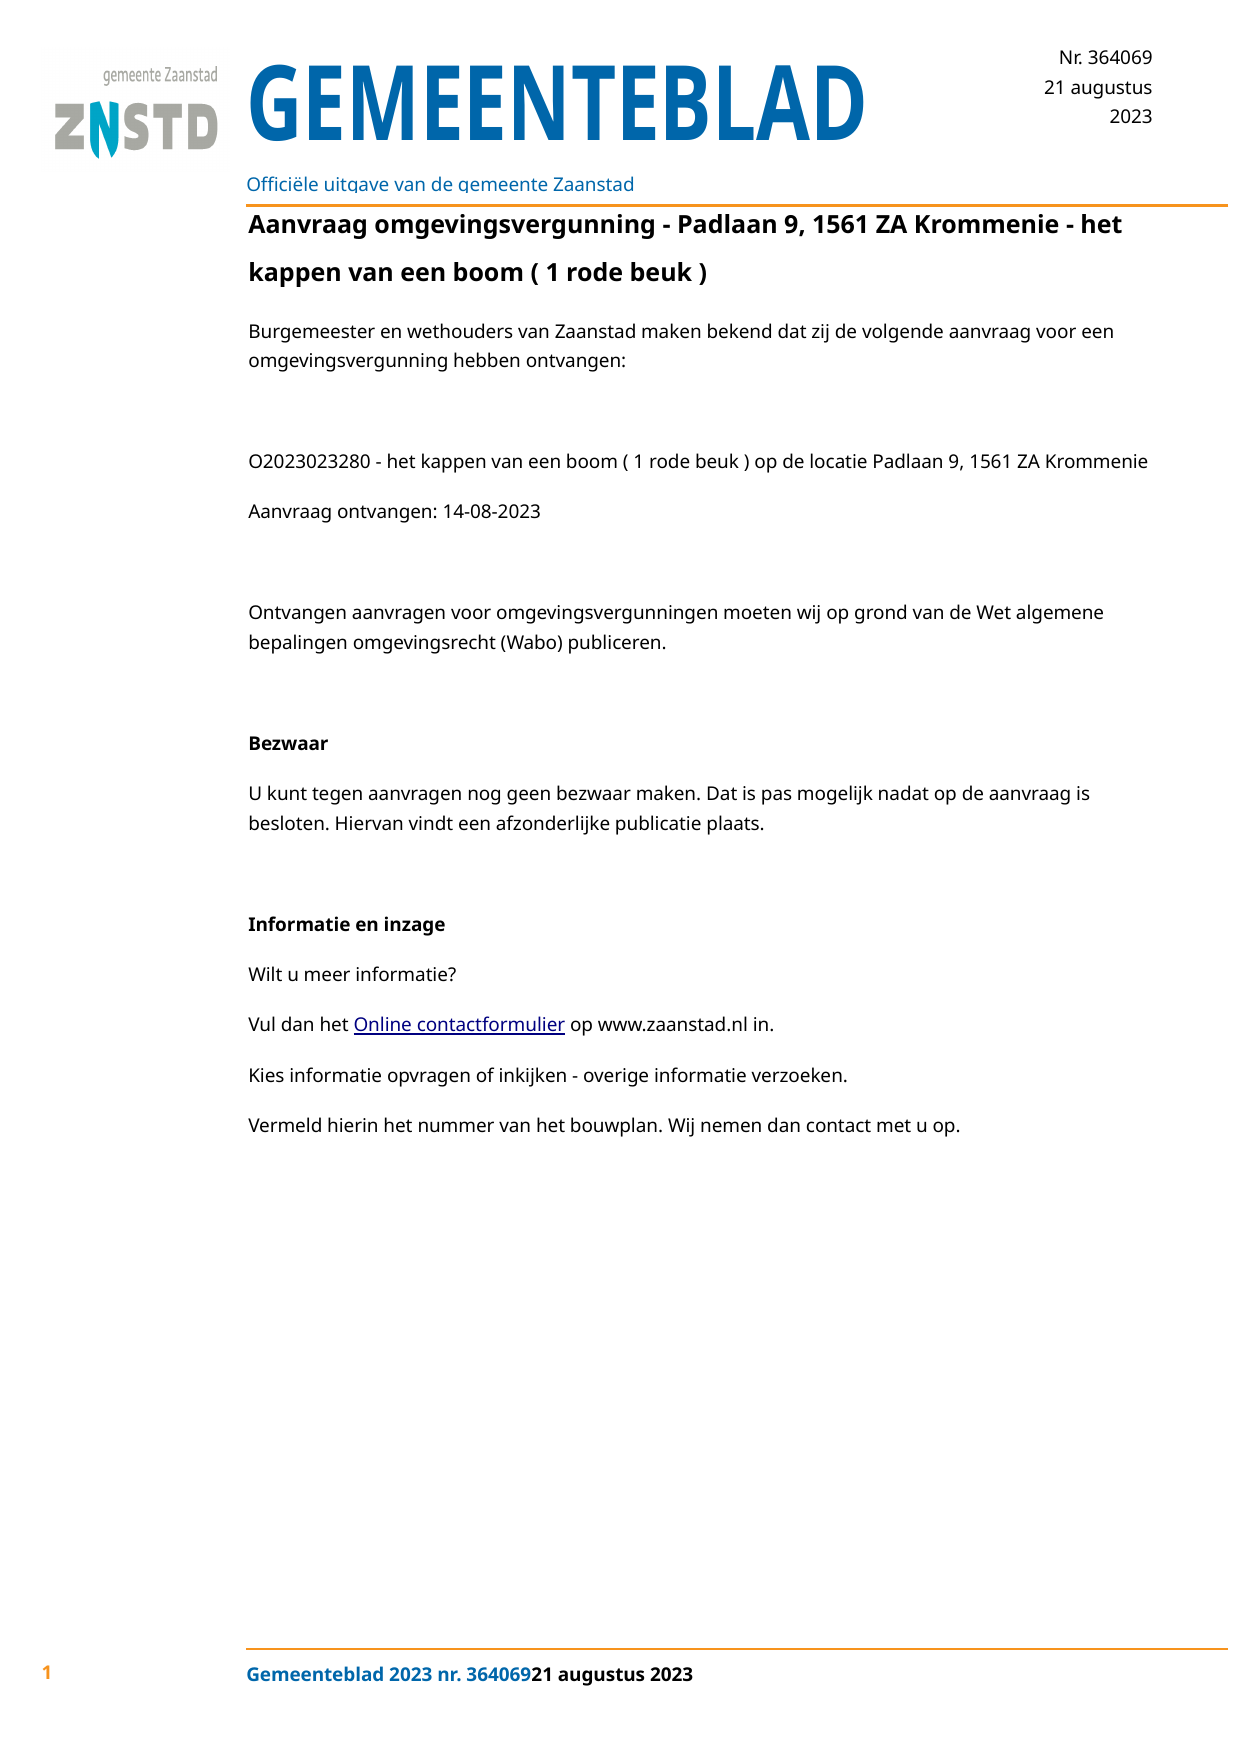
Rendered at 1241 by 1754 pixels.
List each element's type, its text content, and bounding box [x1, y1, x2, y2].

text Aanvraag omgevingsvergunning - Padlaan 9, 1561 ZA Krommenie - het kappen van een boom ( 1 rode beuk ) [248, 207, 1152, 288]
text Wilt u meer informatie? [248, 961, 1152, 987]
text O2023023280 - het kappen van een boom ( 1 rode beuk ) op de locatie Padlaan 9, 1561 ZA Krommenie [248, 448, 1152, 474]
text Ontvangen aanvragen voor omgevingsvergunningen moeten wij op grond van de Wet algemene bepalingen omgevingsrecht (Wabo) publiceren. [248, 599, 1152, 655]
text Vermeld hierin het nummer van het bouwplan. Wij nemen dan contact met u op. [248, 1112, 1152, 1138]
text Informatie en inzage [248, 911, 1152, 937]
text Aanvraag ontvangen: 14-08-2023 [248, 499, 1152, 524]
text Vul dan het Online contactformulier op www.zaanstad.nl in. [248, 1012, 1152, 1037]
text Kies informatie opvragen of inkijken - overige informatie verzoeken. [248, 1062, 1152, 1088]
text Burgemeester en wethouders van Zaanstad maken bekend dat zij de volgende aanvraag voor een omgevingsvergunning hebben ontvangen: [248, 318, 1152, 373]
text U kunt tegen aanvragen nog geen bezwaar maken. Dat is pas mogelijk nadat op de aanvraag is besloten. Hiervan vindt een afzonderlijke publicatie plaats. [248, 780, 1152, 836]
picture [41, 47, 231, 172]
text Bezwaar [248, 730, 1152, 756]
